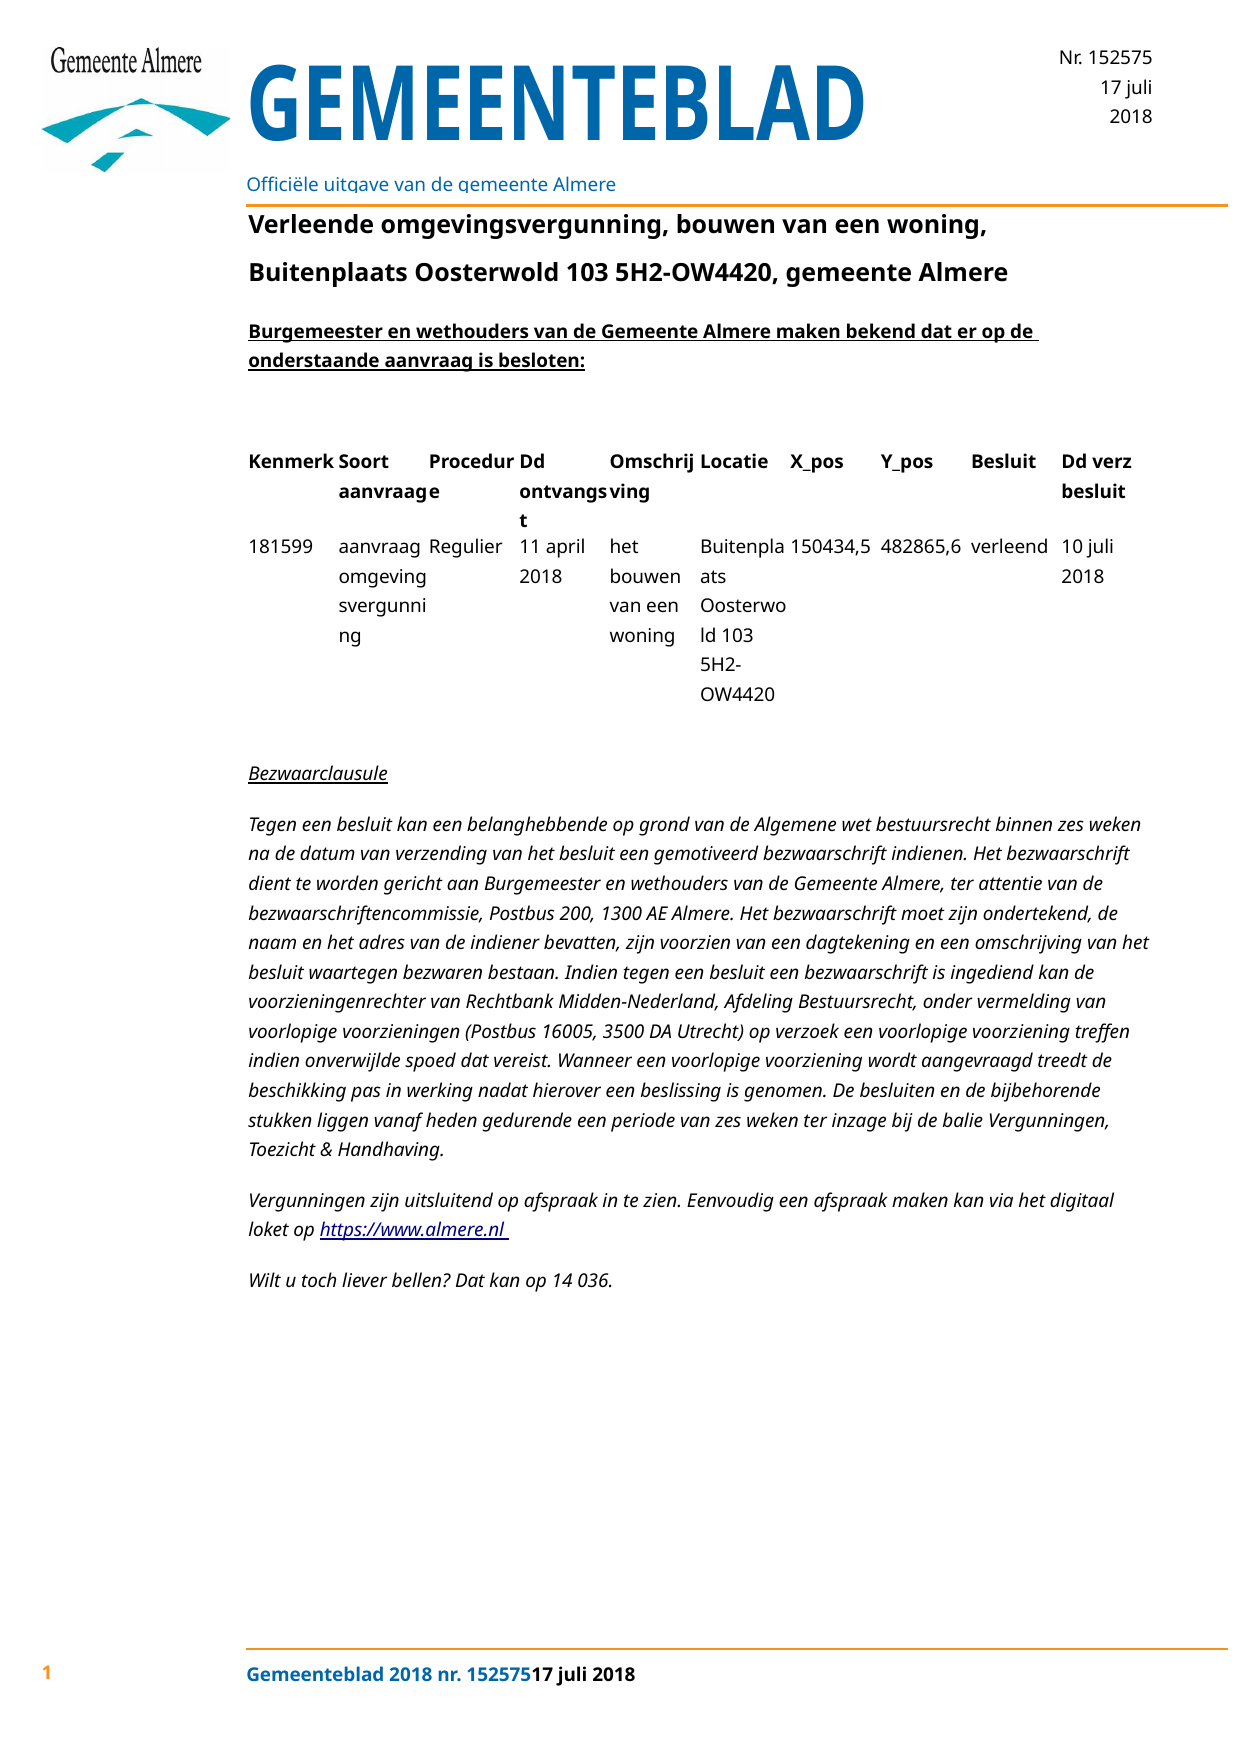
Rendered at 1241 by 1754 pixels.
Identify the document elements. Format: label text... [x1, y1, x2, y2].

table_cell Buitenplaats Oosterwold 103 5H2-OW4420 [700, 533, 790, 707]
table_header X_pos [790, 449, 881, 533]
text Vergunningen zijn uitsluitend op afspraak in te zien. Eenvoudig een afspraak maken kan via het digitaal loket op https://www.almere.nl [248, 1187, 1152, 1242]
text Wilt u toch liever bellen? Dat kan op 14 036. [248, 1267, 1152, 1293]
text Verleende omgevingsvergunning, bouwen van een woning, Buitenplaats Oosterwold 103 5H2-OW4420, gemeente Almere [248, 207, 1152, 288]
table_header Dd ontvangst [519, 449, 609, 533]
table_header Procedure [429, 449, 519, 533]
table_cell het bouwen van een woning [609, 533, 700, 707]
table_cell 482865,6 [881, 533, 971, 707]
text Bezwaarclausule [248, 761, 1152, 786]
table_cell verleend [971, 533, 1061, 707]
table_cell 11 april 2018 [519, 533, 609, 707]
table_header Soort aanvraag [338, 449, 429, 533]
table_cell 10 juli 2018 [1061, 533, 1152, 707]
table_cell aanvraag omgevingsvergunning [338, 533, 429, 707]
table_header Locatie [700, 449, 790, 533]
table_header Kenmerk [248, 449, 338, 533]
table_cell 181599 [248, 533, 338, 707]
table_header Besluit [971, 449, 1061, 533]
table_cell 150434,5 [790, 533, 881, 707]
picture [41, 47, 231, 172]
table_cell Regulier [429, 533, 519, 707]
table_header Dd verz besluit [1061, 449, 1152, 533]
table_header Y_pos [881, 449, 971, 533]
table_header Omschrijving [609, 449, 700, 533]
text Tegen een besluit kan een belanghebbende op grond van de Algemene wet bestuursrecht binnen zes weken na de datum van verzending van het besluit een gemotiveerd bezwaarschrift indienen. Het bezwaarschrift dient te worden gericht aan Burgemeester en wethouders van de Gemeente Almere, ter attentie van de bezwaarschriftencommissie, Postbus 200, 1300 AE Almere. Het bezwaarschrift moet zijn ondertekend, de naam en het adres van de indiener bevatten, zijn voorzien van een dagtekening en een omschrijving van het besluit waartegen bezwaren bestaan. Indien tegen een besluit een bezwaarschrift is ingediend kan de voorzieningenrechter van Rechtbank Midden-Nederland, Afdeling Bestuursrecht, onder vermelding van voorlopige voorzieningen (Postbus 16005, 3500 DA Utrecht) op verzoek een voorlopige voorziening treffen indien onverwijlde spoed dat vereist. Wanneer een voorlopige voorziening wordt aangevraagd treedt de beschikking pas in werking nadat hierover een beslissing is genomen. De besluiten en de bijbehorende stukken liggen vanaf heden gedurende een periode van zes weken ter inzage bij de balie Vergunningen, Toezicht & Handhaving. [248, 811, 1152, 1162]
text Burgemeester en wethouders van de Gemeente Almere maken bekend dat er op de onderstaande aanvraag is besloten: [248, 318, 1152, 373]
